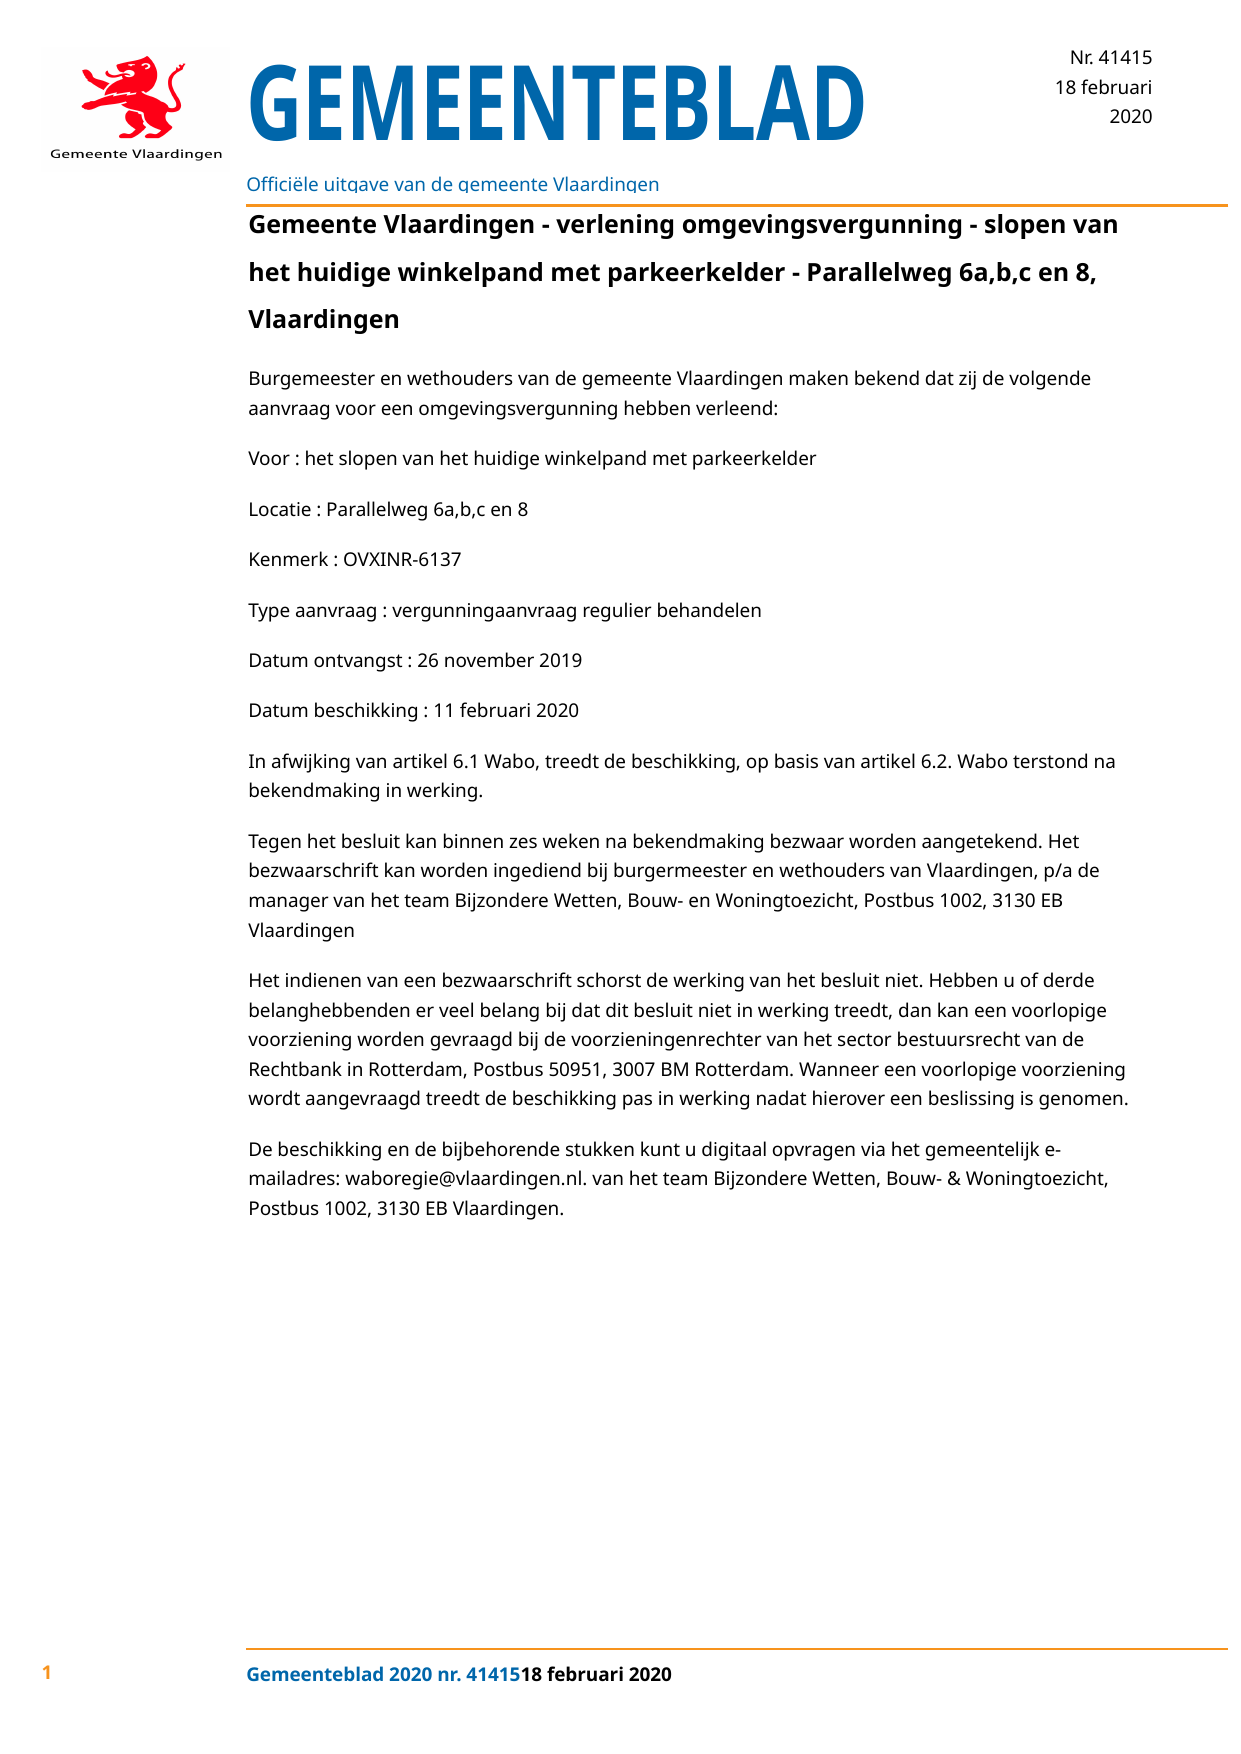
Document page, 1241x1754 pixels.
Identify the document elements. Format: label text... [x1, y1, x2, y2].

text Tegen het besluit kan binnen zes weken na bekendmaking bezwaar worden aangetekend. Het bezwaarschrift kan worden ingediend bij burgermeester en wethouders van Vlaardingen, p/a de manager van het team Bijzondere Wetten, Bouw- en Woningtoezicht, Postbus 1002, 3130 EB Vlaardingen [248, 828, 1152, 942]
text Voor : het slopen van het huidige winkelpand met parkeerkelder [248, 446, 1152, 471]
text Datum beschikking : 11 februari 2020 [248, 698, 1152, 723]
picture [41, 47, 231, 172]
text Het indienen van een bezwaarschrift schorst de werking van het besluit niet. Hebben u of derde belanghebbenden er veel belang bij dat dit besluit niet in werking treedt, dan kan een voorlopige voorziening worden gevraagd bij de voorzieningenrechter van het sector bestuursrecht van de Rechtbank in Rotterdam, Postbus 50951, 3007 BM Rotterdam. Wanneer een voorlopige voorziening wordt aangevraagd treedt de beschikking pas in werking nadat hierover een beslissing is genomen. [248, 967, 1152, 1111]
text Type aanvraag : vergunningaanvraag regulier behandelen [248, 597, 1152, 622]
text Burgemeester en wethouders van de gemeente Vlaardingen maken bekend dat zij de volgende aanvraag voor een omgevingsvergunning hebben verleend: [248, 366, 1152, 421]
text Locatie : Parallelweg 6a,b,c en 8 [248, 496, 1152, 522]
text Kenmerk : OVXINR-6137 [248, 546, 1152, 572]
text De beschikking en de bijbehorende stukken kunt u digitaal opvragen via het gemeentelijk e-mailadres: waboregie@vlaardingen.nl. van het team Bijzondere Wetten, Bouw- & Woningtoezicht, Postbus 1002, 3130 EB Vlaardingen. [248, 1136, 1152, 1221]
text In afwijking van artikel 6.1 Wabo, treedt de beschikking, op basis van artikel 6.2. Wabo terstond na bekendmaking in werking. [248, 748, 1152, 803]
text Gemeente Vlaardingen - verlening omgevingsvergunning - slopen van het huidige winkelpand met parkeerkelder - Parallelweg 6a,b,c en 8, Vlaardingen [248, 207, 1152, 336]
text Datum ontvangst : 26 november 2019 [248, 647, 1152, 673]
